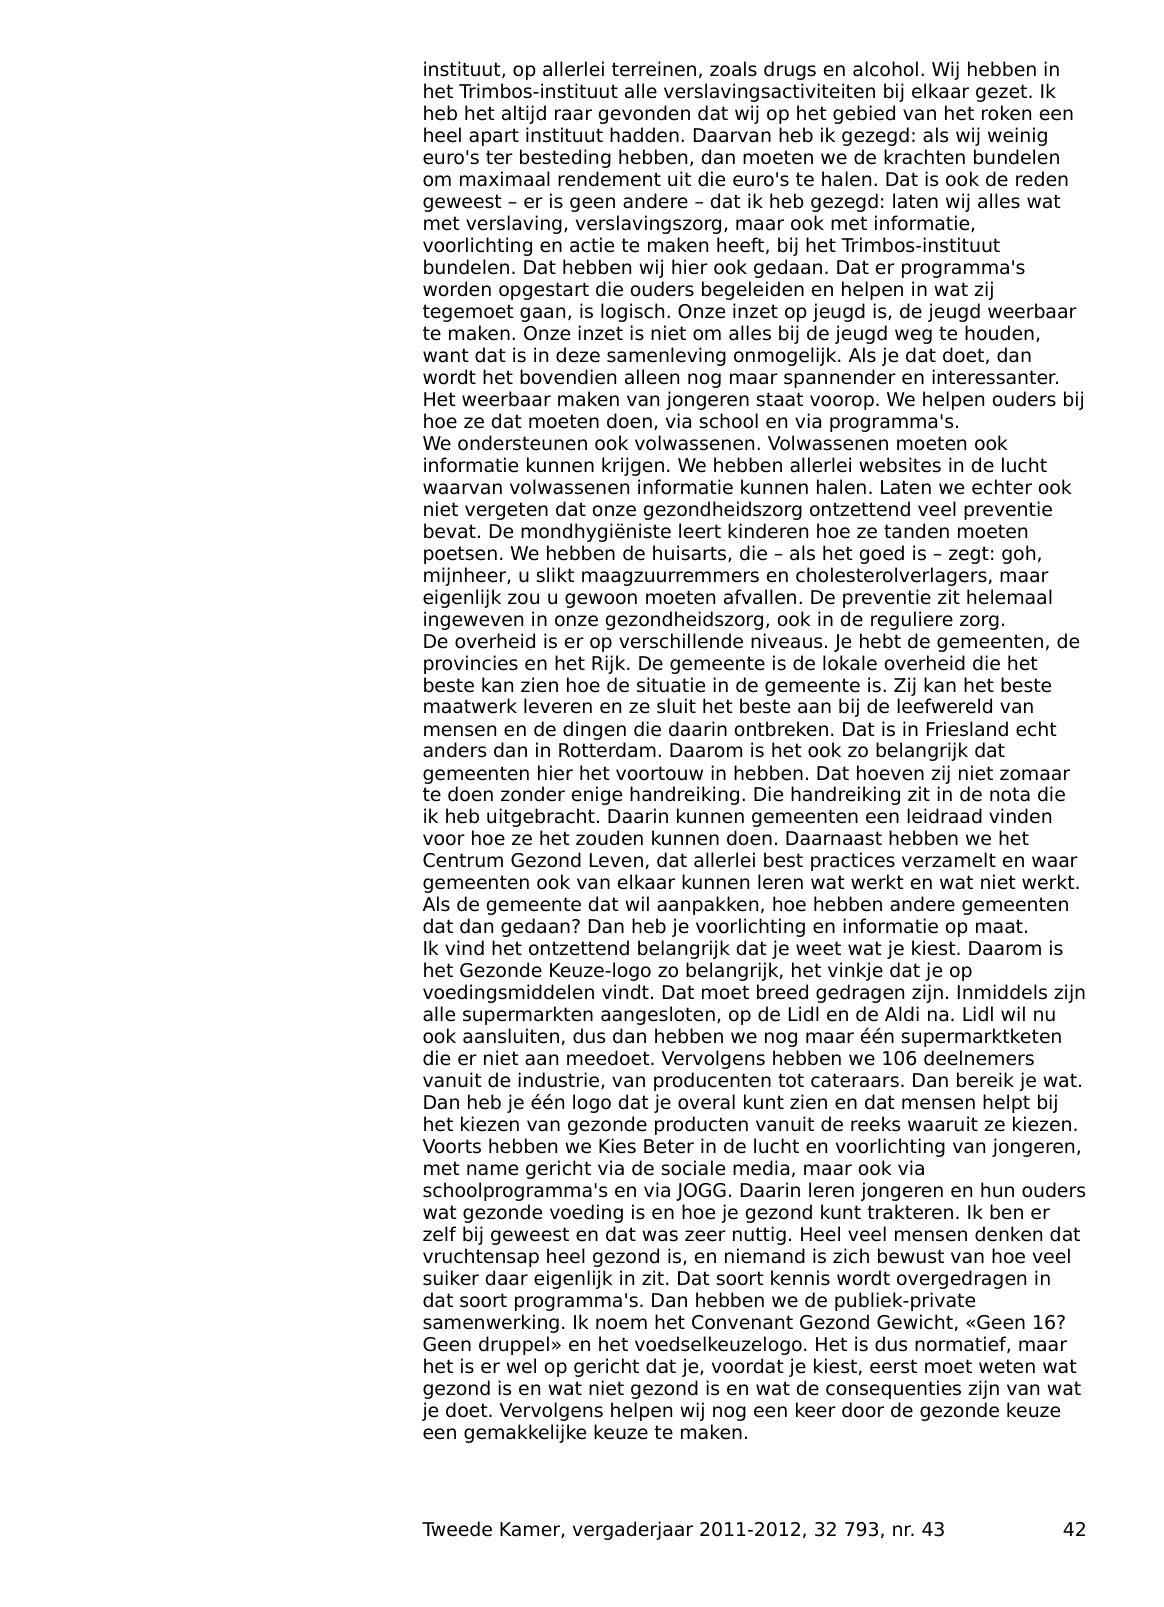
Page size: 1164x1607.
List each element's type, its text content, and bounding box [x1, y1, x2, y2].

text De overheid is er op verschillende niveaus. Je hebt de gemeenten, de provincies en het Rijk. De gemeente is de lokale overheid die het beste kan zien hoe de situatie in de gemeente is. Zij kan het beste maatwerk leveren en ze sluit het beste aan bij de leefwereld van mensen en de dingen die daarin ontbreken. Dat is in Friesland echt anders dan in Rotterdam. Daarom is het ook zo belangrijk dat gemeenten hier het voortouw in hebben. Dat hoeven zij niet zomaar te doen zonder enige handreiking. Die handreiking zit in de nota die ik heb uitgebracht. Daarin kunnen gemeenten een leidraad vinden voor hoe ze het zouden kunnen doen. Daarnaast hebben we het Centrum Gezond Leven, dat allerlei best practices verzamelt en waar gemeenten ook van elkaar kunnen leren wat werkt en wat niet werkt. Als de gemeente dat wil aanpakken, hoe hebben andere gemeenten dat dan gedaan? Dan heb je voorlichting en informatie op maat. [422, 631, 1087, 938]
text We ondersteunen ook volwassenen. Volwassenen moeten ook informatie kunnen krijgen. We hebben allerlei websites in de lucht waarvan volwassenen informatie kunnen halen. Laten we echter ook niet vergeten dat onze gezondheidszorg ontzettend veel preventie bevat. De mondhygiëniste leert kinderen hoe ze tanden moeten poetsen. We hebben de huisarts, die – als het goed is – zegt: goh, mijnheer, u slikt maagzuurremmers en cholesterolverlagers, maar eigenlijk zou u gewoon moeten afvallen. De preventie zit helemaal ingeweven in onze gezondheidszorg, ook in de reguliere zorg. [422, 433, 1087, 631]
text Voorts hebben we Kies Beter in de lucht en voorlichting van jongeren, met name gericht via de sociale media, maar ook via schoolprogramma's en via JOGG. Daarin leren jongeren en hun ouders wat gezonde voeding is en hoe je gezond kunt trakteren. Ik ben er zelf bij geweest en dat was zeer nuttig. Heel veel mensen denken dat vruchtensap heel gezond is, en niemand is zich bewust van hoe veel suiker daar eigenlijk in zit. Dat soort kennis wordt overgedragen in dat soort programma's. Dan hebben we de publiek-private samenwerking. Ik noem het Convenant Gezond Gewicht, «Geen 16? Geen druppel» en het voedselkeuzelogo. Het is dus normatief, maar het is er wel op gericht dat je, voordat je kiest, eerst moet weten wat gezond is en wat niet gezond is en wat de consequenties zijn van wat je doet. Vervolgens helpen wij nog een keer door de gezonde keuze een gemakkelijke keuze te maken. [422, 1136, 1087, 1444]
text instituut, op allerlei terreinen, zoals drugs en alcohol. Wij hebben in het Trimbos-instituut alle verslavingsactiviteiten bij elkaar gezet. Ik heb het altijd raar gevonden dat wij op het gebied van het roken een heel apart instituut hadden. Daarvan heb ik gezegd: als wij weinig euro's ter besteding hebben, dan moeten we de krachten bundelen om maximaal rendement uit die euro's te halen. Dat is ook de reden geweest – er is geen andere – dat ik heb gezegd: laten wij alles wat met verslaving, verslavingszorg, maar ook met informatie, voorlichting en actie te maken heeft, bij het Trimbos-instituut bundelen. Dat hebben wij hier ook gedaan. Dat er programma's worden opgestart die ouders begeleiden en helpen in wat zij tegemoet gaan, is logisch. Onze inzet op jeugd is, de jeugd weerbaar te maken. Onze inzet is niet om alles bij de jeugd weg te houden, want dat is in deze samenleving onmogelijk. Als je dat doet, dan wordt het bovendien alleen nog maar spannender en interessanter. Het weerbaar maken van jongeren staat voorop. We helpen ouders bij hoe ze dat moeten doen, via school en via programma's. [422, 59, 1087, 433]
text Ik vind het ontzettend belangrijk dat je weet wat je kiest. Daarom is het Gezonde Keuze-logo zo belangrijk, het vinkje dat je op voedingsmiddelen vindt. Dat moet breed gedragen zijn. Inmiddels zijn alle supermarkten aangesloten, op de Lidl en de Aldi na. Lidl wil nu ook aansluiten, dus dan hebben we nog maar één supermarktketen die er niet aan meedoet. Vervolgens hebben we 106 deelnemers vanuit de industrie, van producenten tot cateraars. Dan bereik je wat. Dan heb je één logo dat je overal kunt zien en dat mensen helpt bij het kiezen van gezonde producten vanuit de reeks waaruit ze kiezen. [422, 938, 1087, 1136]
